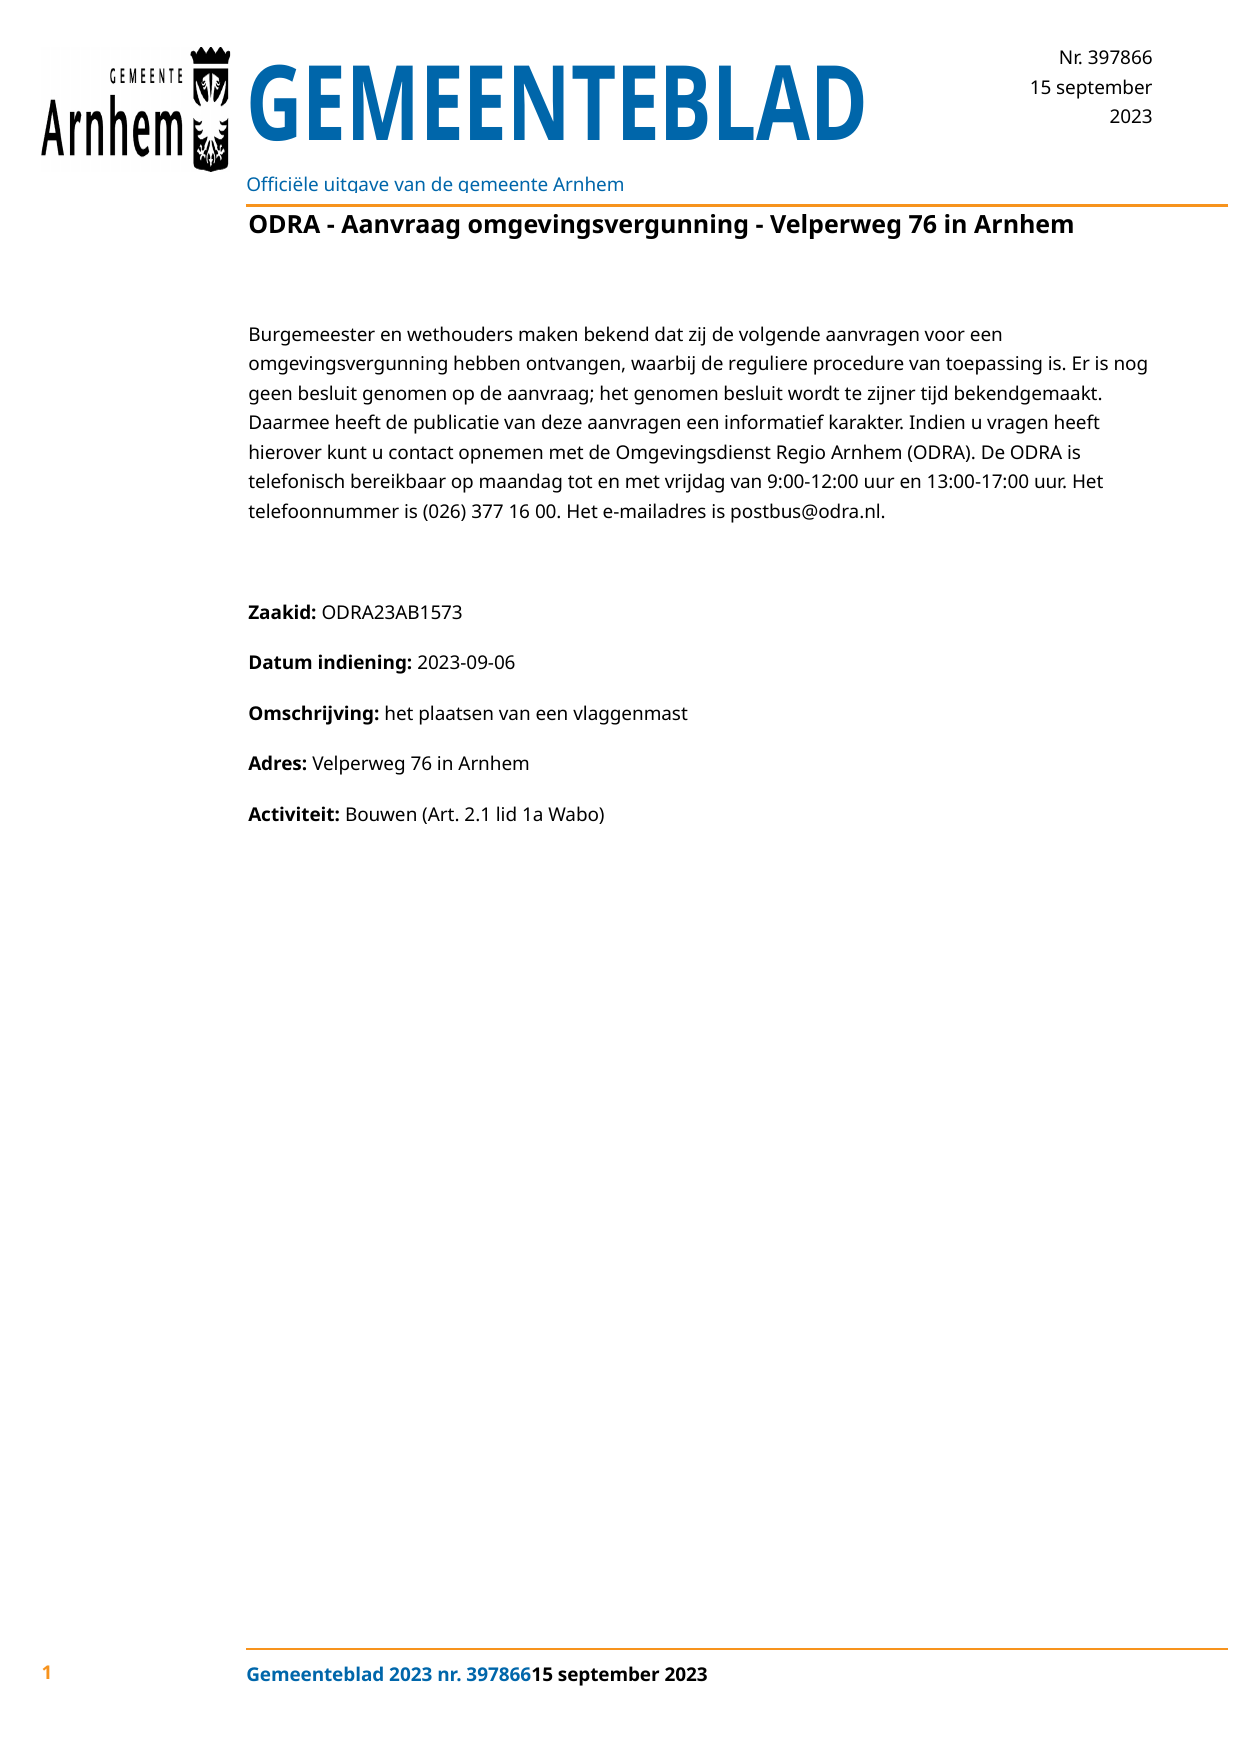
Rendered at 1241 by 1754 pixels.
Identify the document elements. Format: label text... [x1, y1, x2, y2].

text ODRA - Aanvraag omgevingsvergunning - Velperweg 76 in Arnhem [248, 207, 1152, 241]
text Omschrijving: het plaatsen van een vlaggenmast [248, 700, 1152, 726]
picture [41, 47, 231, 172]
text Activiteit: Bouwen (Art. 2.1 lid 1a Wabo) [248, 801, 1152, 826]
text Adres: Velperweg 76 in Arnhem [248, 750, 1152, 776]
text Burgemeester en wethouders maken bekend dat zij de volgende aanvragen voor een omgevingsvergunning hebben ontvangen, waarbij de reguliere procedure van toepassing is. Er is nog geen besluit genomen op de aanvraag; het genomen besluit wordt te zijner tijd bekendgemaakt. Daarmee heeft de publicatie van deze aanvragen een informatief karakter. Indien u vragen heeft hierover kunt u contact opnemen met de Omgevingsdienst Regio Arnhem (ODRA). De ODRA is telefonisch bereikbaar op maandag tot en met vrijdag van 9:00-12:00 uur en 13:00-17:00 uur. Het telefoonnummer is (026) 377 16 00. Het e-mailadres is postbus@odra.nl. [248, 321, 1152, 524]
text Datum indiening: 2023-09-06 [248, 649, 1152, 675]
text Zaakid: ODRA23AB1573 [248, 599, 1152, 625]
